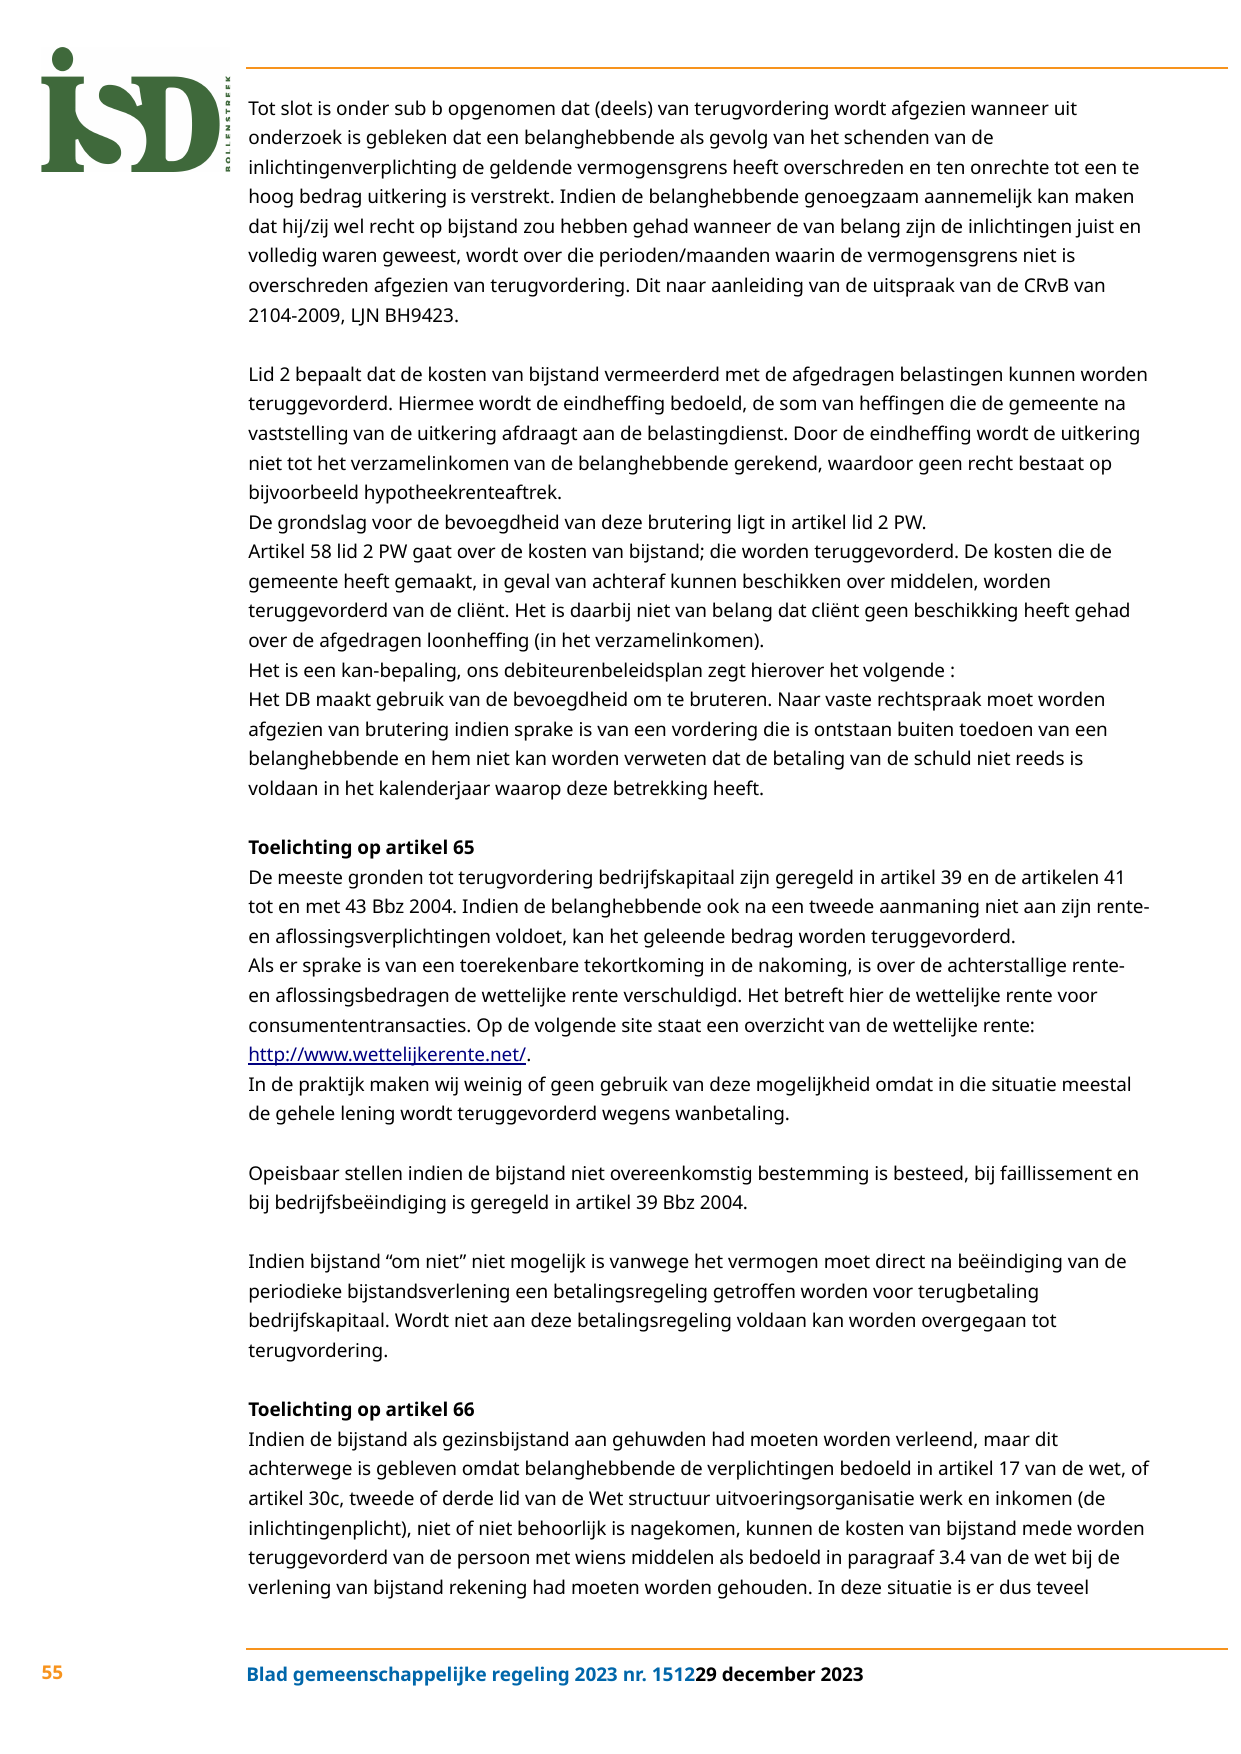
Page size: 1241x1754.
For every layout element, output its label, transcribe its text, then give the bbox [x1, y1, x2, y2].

text In de praktijk maken wij weinig of geen gebruik van deze mogelijkheid omdat in die situatie meestal de gehele lening wordt teruggevorderd wegens wanbetaling. [248, 1071, 1152, 1126]
text De meeste gronden tot terugvordering bedrijfskapitaal zijn geregeld in artikel 39 en de artikelen 41 tot en met 43 Bbz 2004. Indien de belanghebbende ook na een tweede aanmaning niet aan zijn rente- en aflossingsverplichtingen voldoet, kan het geleende bedrag worden teruggevorderd. [248, 864, 1152, 949]
text Het is een kan-bepaling, ons debiteurenbeleidsplan zegt hierover het volgende : [248, 657, 1152, 683]
text De grondslag voor de bevoegdheid van deze brutering ligt in artikel lid 2 PW. [248, 509, 1152, 535]
text Lid 2 bepaalt dat de kosten van bijstand vermeerderd met de afgedragen belastingen kunnen worden teruggevorderd. Hiermee wordt de eindheffing bedoeld, de som van heffingen die de gemeente na vaststelling van de uitkering afdraagt aan de belastingdienst. Door de eindheffing wordt de uitkering niet tot het verzamelinkomen van de belanghebbende gerekend, waardoor geen recht bestaat op bijvoorbeeld hypotheekrenteaftrek. [248, 361, 1152, 505]
text Het DB maakt gebruik van de bevoegdheid om te bruteren. Naar vaste rechtspraak moet worden afgezien van brutering indien sprake is van een vordering die is ontstaan buiten toedoen van een belanghebbende en hem niet kan worden verweten dat de betaling van de schuld niet reeds is voldaan in het kalenderjaar waarop deze betrekking heeft. [248, 686, 1152, 801]
picture [41, 47, 231, 172]
text Artikel 58 lid 2 PW gaat over de kosten van bijstand; die worden teruggevorderd. De kosten die de gemeente heeft gemaakt, in geval van achteraf kunnen beschikken over middelen, worden teruggevorderd van de cliënt. Het is daarbij niet van belang dat cliënt geen beschikking heeft gehad over de afgedragen loonheffing (in het verzamelinkomen). [248, 538, 1152, 653]
text Als er sprake is van een toerekenbare tekortkoming in de nakoming, is over de achterstallige rente- en aflossingsbedragen de wettelijke rente verschuldigd. Het betreft hier de wettelijke rente voor consumententransacties. Op de volgende site staat een overzicht van de wettelijke rente: http://www.wettelijkerente.net/. [248, 953, 1152, 1067]
text Toelichting op artikel 65 [248, 834, 1152, 860]
text Indien de bijstand als gezinsbijstand aan gehuwden had moeten worden verleend, maar dit achterwege is gebleven omdat belanghebbende de verplichtingen bedoeld in artikel 17 van de wet, of artikel 30c, tweede of derde lid van de Wet structuur uitvoeringsorganisatie werk en inkomen (de inlichtingenplicht), niet of niet behoorlijk is nagekomen, kunnen de kosten van bijstand mede worden teruggevorderd van de persoon met wiens middelen als bedoeld in paragraaf 3.4 van de wet bij de verlening van bijstand rekening had moeten worden gehouden. In deze situatie is er dus teveel [248, 1426, 1152, 1600]
text inlichtingenverplichting de geldende vermogensgrens heeft overschreden en ten onrechte tot een te hoog bedrag uitkering is verstrekt. Indien de belanghebbende genoegzaam aannemelijk kan maken dat hij/zij wel recht op bijstand zou hebben gehad wanneer de van belang zijn de inlichtingen juist en volledig waren geweest, wordt over die perioden/maanden waarin de vermogensgrens niet is overschreden afgezien van terugvordering. Dit naar aanleiding van de uitspraak van de CRvB van 2104-2009, LJN BH9423. [248, 154, 1152, 328]
text Opeisbaar stellen indien de bijstand niet overeenkomstig bestemming is besteed, bij faillissement en bij bedrijfsbeëindiging is geregeld in artikel 39 Bbz 2004. [248, 1160, 1152, 1215]
text Tot slot is onder sub b opgenomen dat (deels) van terugvordering wordt afgezien wanneer uit onderzoek is gebleken dat een belanghebbende als gevolg van het schenden van de [248, 95, 1152, 150]
text Indien bijstand “om niet” niet mogelijk is vanwege het vermogen moet direct na beëindiging van de periodieke bijstandsverlening een betalingsregeling getroffen worden voor terugbetaling bedrijfskapitaal. Wordt niet aan deze betalingsregeling voldaan kan worden overgegaan tot terugvordering. [248, 1248, 1152, 1363]
text Toelichting op artikel 66 [248, 1396, 1152, 1422]
